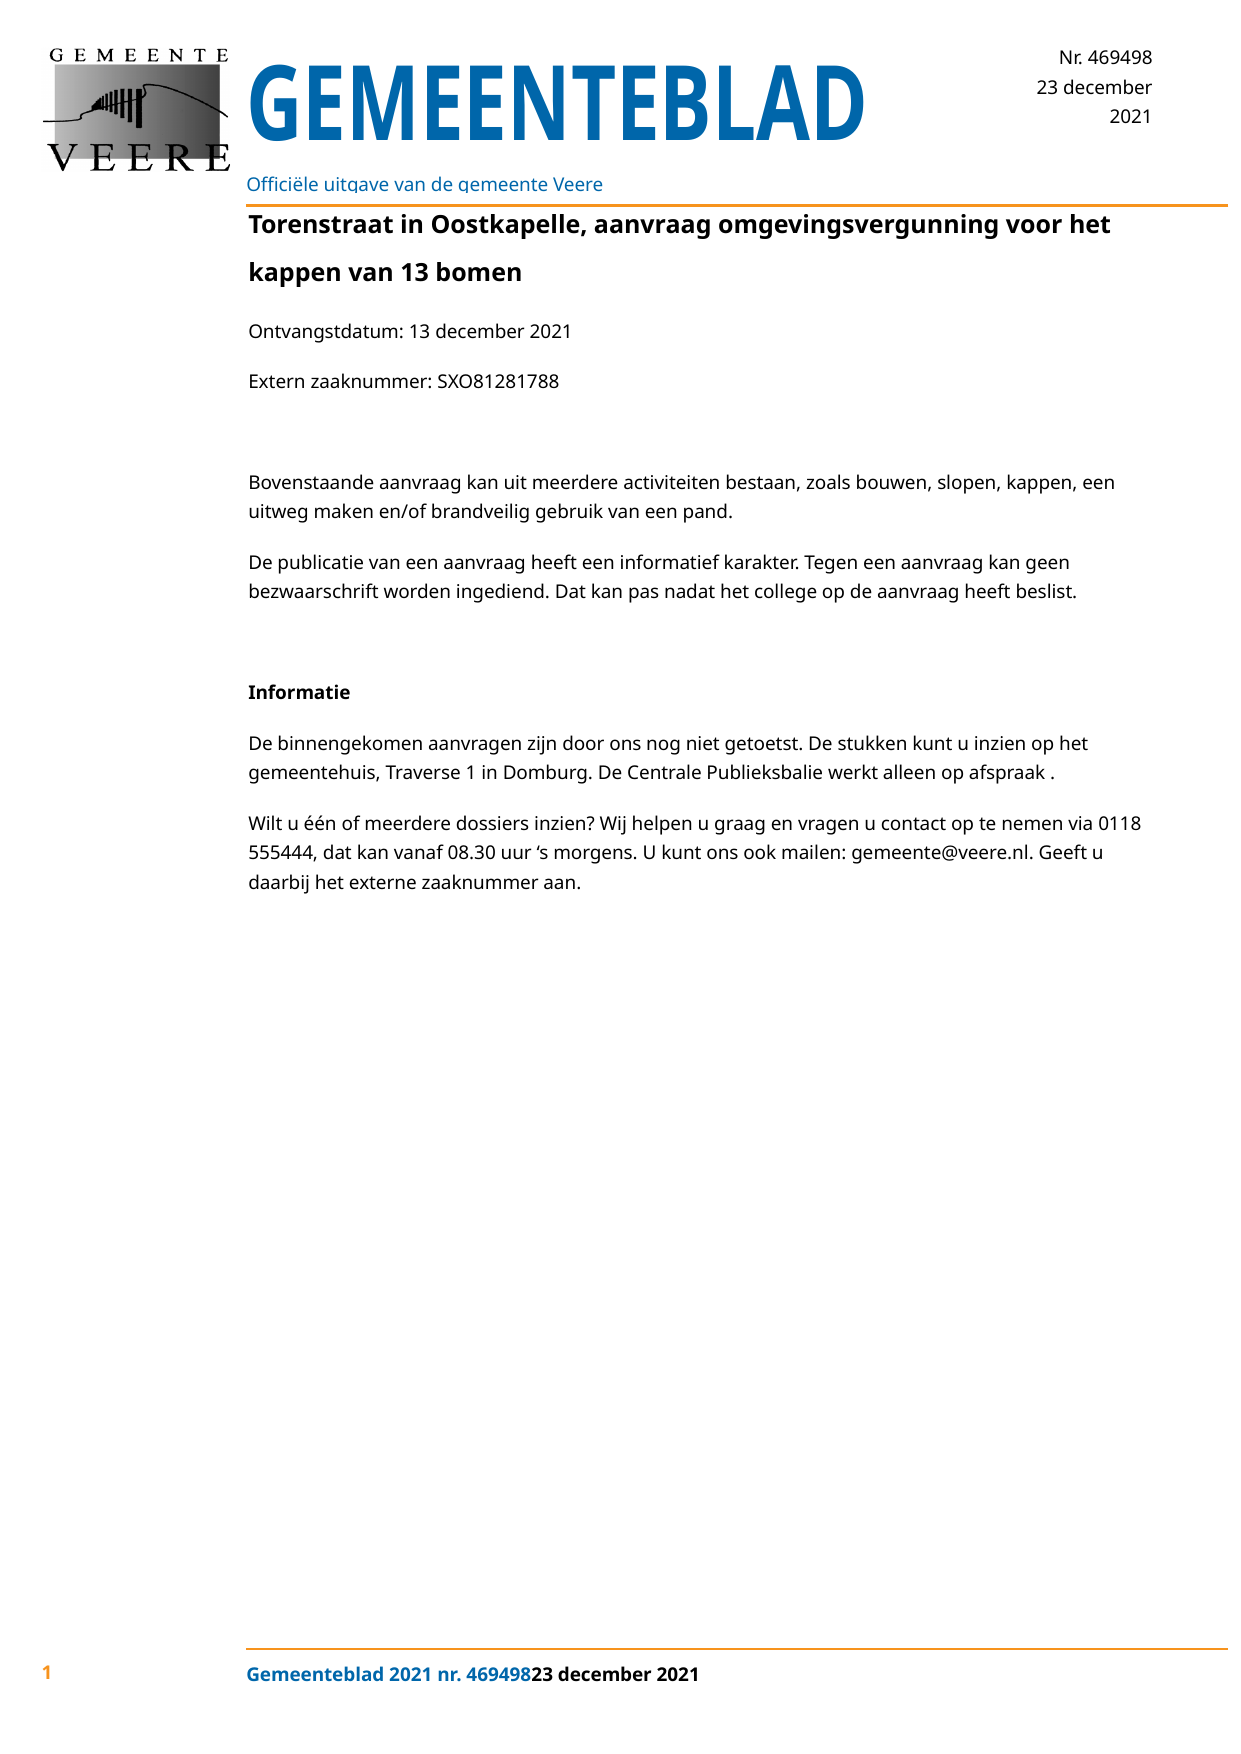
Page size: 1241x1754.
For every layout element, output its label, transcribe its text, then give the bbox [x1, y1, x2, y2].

text Informatie [248, 679, 1152, 705]
text Ontvangstdatum: 13 december 2021 [248, 318, 1152, 344]
text Wilt u één of meerdere dossiers inzien? Wij helpen u graag en vragen u contact op te nemen via 0118 555444, dat kan vanaf 08.30 uur ‘s morgens. U kunt ons ook mailen: gemeente@veere.nl. Geeft u daarbij het externe zaaknummer aan. [248, 810, 1152, 895]
picture [41, 47, 231, 172]
text Torenstraat in Oostkapelle, aanvraag omgevingsvergunning voor het kappen van 13 bomen [248, 207, 1152, 288]
text Extern zaaknummer: SXO81281788 [248, 368, 1152, 394]
text De publicatie van een aanvraag heeft een informatief karakter. Tegen een aanvraag kan geen bezwaarschrift worden ingediend. Dat kan pas nadat het college op de aanvraag heeft beslist. [248, 549, 1152, 604]
text De binnengekomen aanvragen zijn door ons nog niet getoetst. De stukken kunt u inzien op het gemeentehuis, Traverse 1 in Domburg. De Centrale Publieksbalie werkt alleen op afspraak . [248, 730, 1152, 785]
text Bovenstaande aanvraag kan uit meerdere activiteiten bestaan, zoals bouwen, slopen, kappen, een uitweg maken en/of brandveilig gebruik van een pand. [248, 469, 1152, 524]
